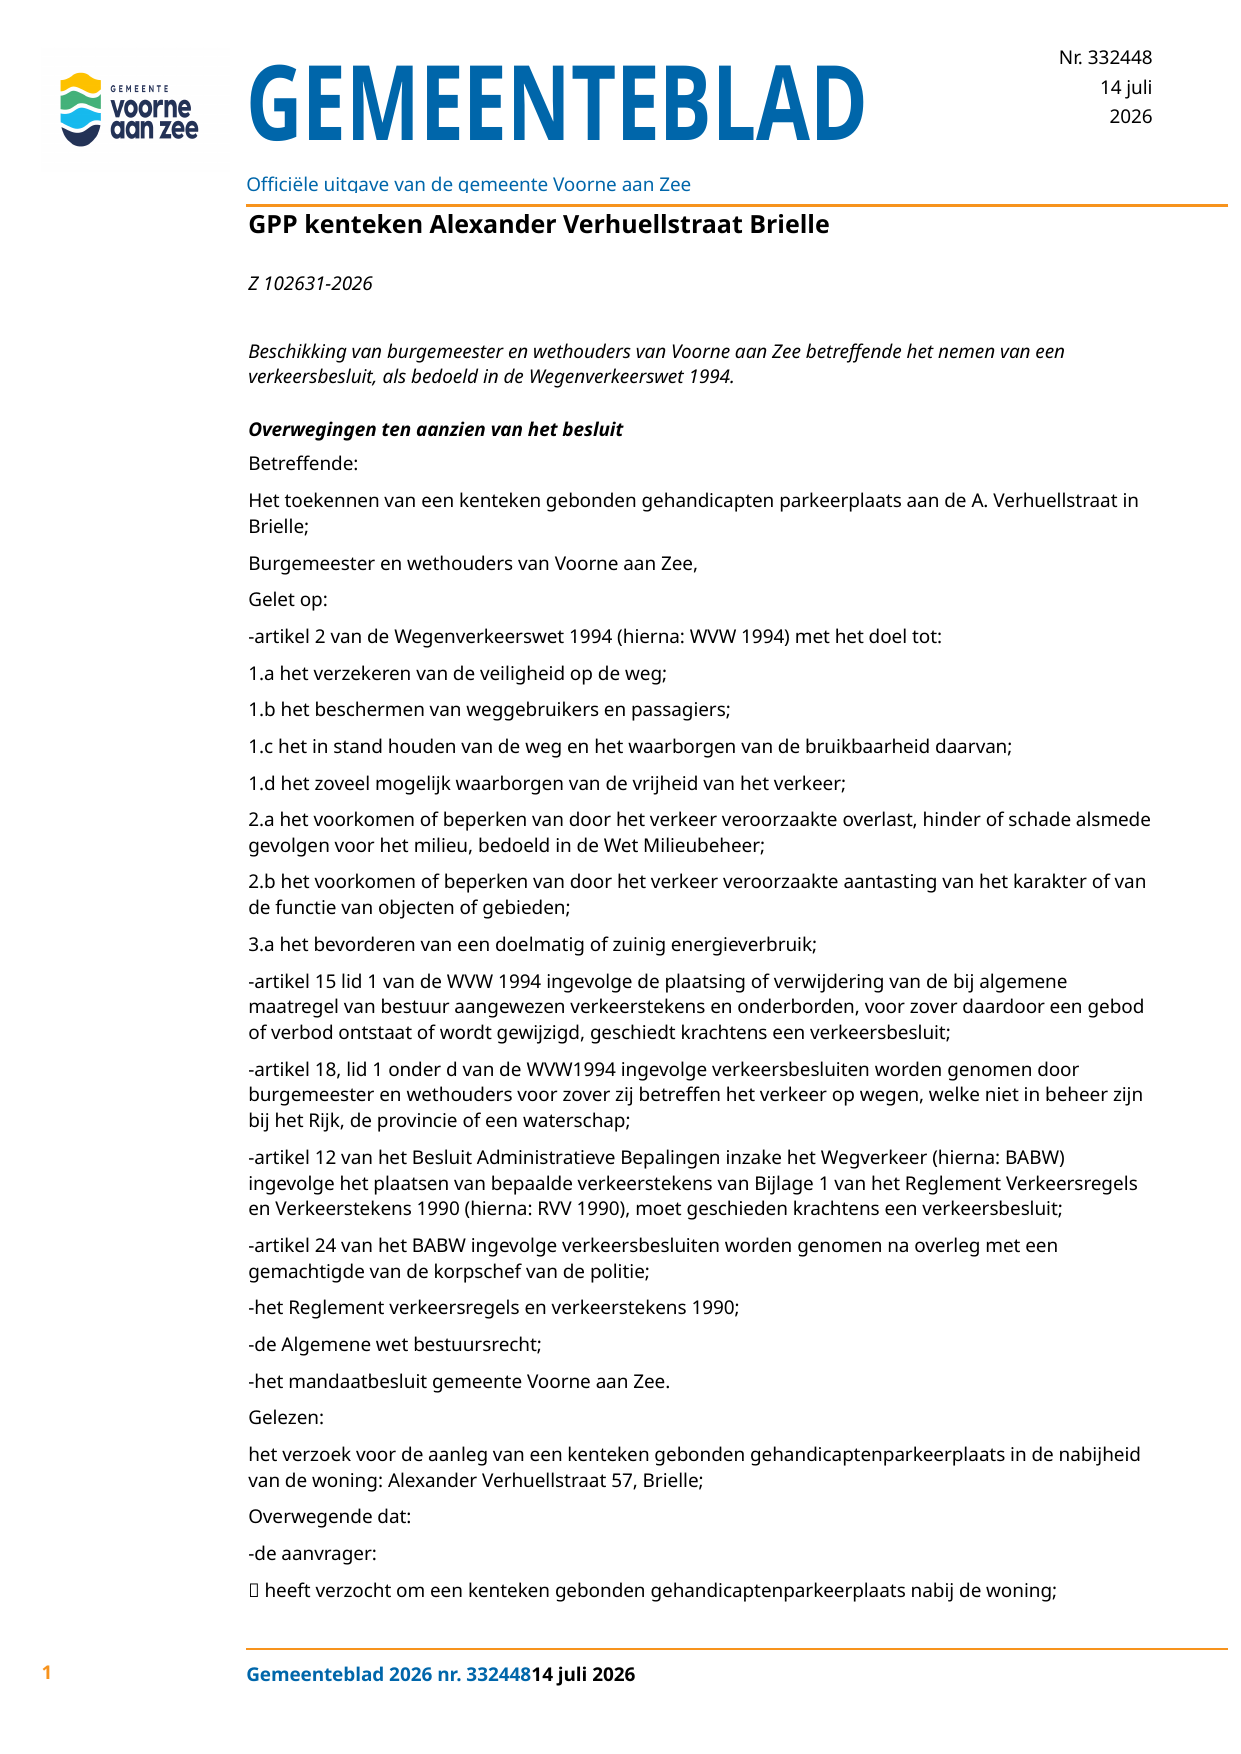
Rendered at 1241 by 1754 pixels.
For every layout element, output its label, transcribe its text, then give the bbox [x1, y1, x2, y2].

text 3.a het bevorderen van een doelmatig of zuinig energieverbruik; [248, 931, 1152, 957]
text Het toekennen van een kenteken gebonden gehandicapten parkeerplaats aan de A. Verhuellstraat in Brielle; [248, 487, 1152, 539]
text Gelezen: [248, 1404, 1152, 1430]
text 1.d het zoveel mogelijk waarborgen van de vrijheid van het verkeer; [248, 770, 1152, 795]
text 2.a het voorkomen of beperken van door het verkeer veroorzaakte overlast, hinder of schade alsmede gevolgen voor het milieu, bedoeld in de Wet Milieubeheer; [248, 806, 1152, 858]
text Overwegende dat: [248, 1504, 1152, 1529]
text 1.a het verzekeren van de veiligheid op de weg; [248, 660, 1152, 685]
text  heeft verzocht om een kenteken gebonden gehandicaptenparkeerplaats nabij de woning; [248, 1577, 1152, 1603]
text -het Reglement verkeersregels en verkeerstekens 1990; [248, 1294, 1152, 1320]
text Beschikking van burgemeester en wethouders van Voorne aan Zee betreffende het nemen van een verkeersbesluit, als bedoeld in de Wegenverkeerswet 1994. [248, 338, 1152, 389]
text -de aanvrager: [248, 1540, 1152, 1566]
text Overwegingen ten aanzien van het besluit [248, 417, 1152, 442]
text Z 102631-2026 [248, 270, 1152, 296]
text -artikel 15 lid 1 van de WVW 1994 ingevolge de plaatsing of verwijdering van de bij algemene maatregel van bestuur aangewezen verkeerstekens en onderborden, voor zover daardoor een gebod of verbod ontstaat of wordt gewijzigd, geschiedt krachtens een verkeersbesluit; [248, 968, 1152, 1045]
text -het mandaatbesluit gemeente Voorne aan Zee. [248, 1368, 1152, 1394]
picture [41, 47, 231, 172]
text Betreffende: [248, 451, 1152, 476]
text 2.b het voorkomen of beperken van door het verkeer veroorzaakte aantasting van het karakter of van de functie van objecten of gebieden; [248, 869, 1152, 920]
text GPP kenteken Alexander Verhuellstraat Brielle [248, 207, 1152, 241]
text -artikel 24 van het BABW ingevolge verkeersbesluiten worden genomen na overleg met een gemachtigde van de korpschef van de politie; [248, 1232, 1152, 1284]
text 1.b het beschermen van weggebruikers en passagiers; [248, 696, 1152, 722]
text -de Algemene wet bestuursrecht; [248, 1331, 1152, 1357]
text 1.c het in stand houden van de weg en het waarborgen van de bruikbaarheid daarvan; [248, 733, 1152, 759]
text Gelet op: [248, 586, 1152, 612]
text het verzoek voor de aanleg van een kenteken gebonden gehandicaptenparkeerplaats in de nabijheid van de woning: Alexander Verhuellstraat 57, Brielle; [248, 1441, 1152, 1493]
text -artikel 18, lid 1 onder d van de WVW1994 ingevolge verkeersbesluiten worden genomen door burgemeester en wethouders voor zover zij betreffen het verkeer op wegen, welke niet in beheer zijn bij het Rijk, de provincie of een waterschap; [248, 1056, 1152, 1133]
text -artikel 2 van de Wegenverkeerswet 1994 (hierna: WVW 1994) met het doel tot: [248, 623, 1152, 649]
text Burgemeester en wethouders van Voorne aan Zee, [248, 550, 1152, 575]
text -artikel 12 van het Besluit Administratieve Bepalingen inzake het Wegverkeer (hierna: BABW) ingevolge het plaatsen van bepaalde verkeerstekens van Bijlage 1 van het Reglement Verkeersregels en Verkeerstekens 1990 (hierna: RVV 1990), moet geschieden krachtens een verkeersbesluit; [248, 1144, 1152, 1221]
